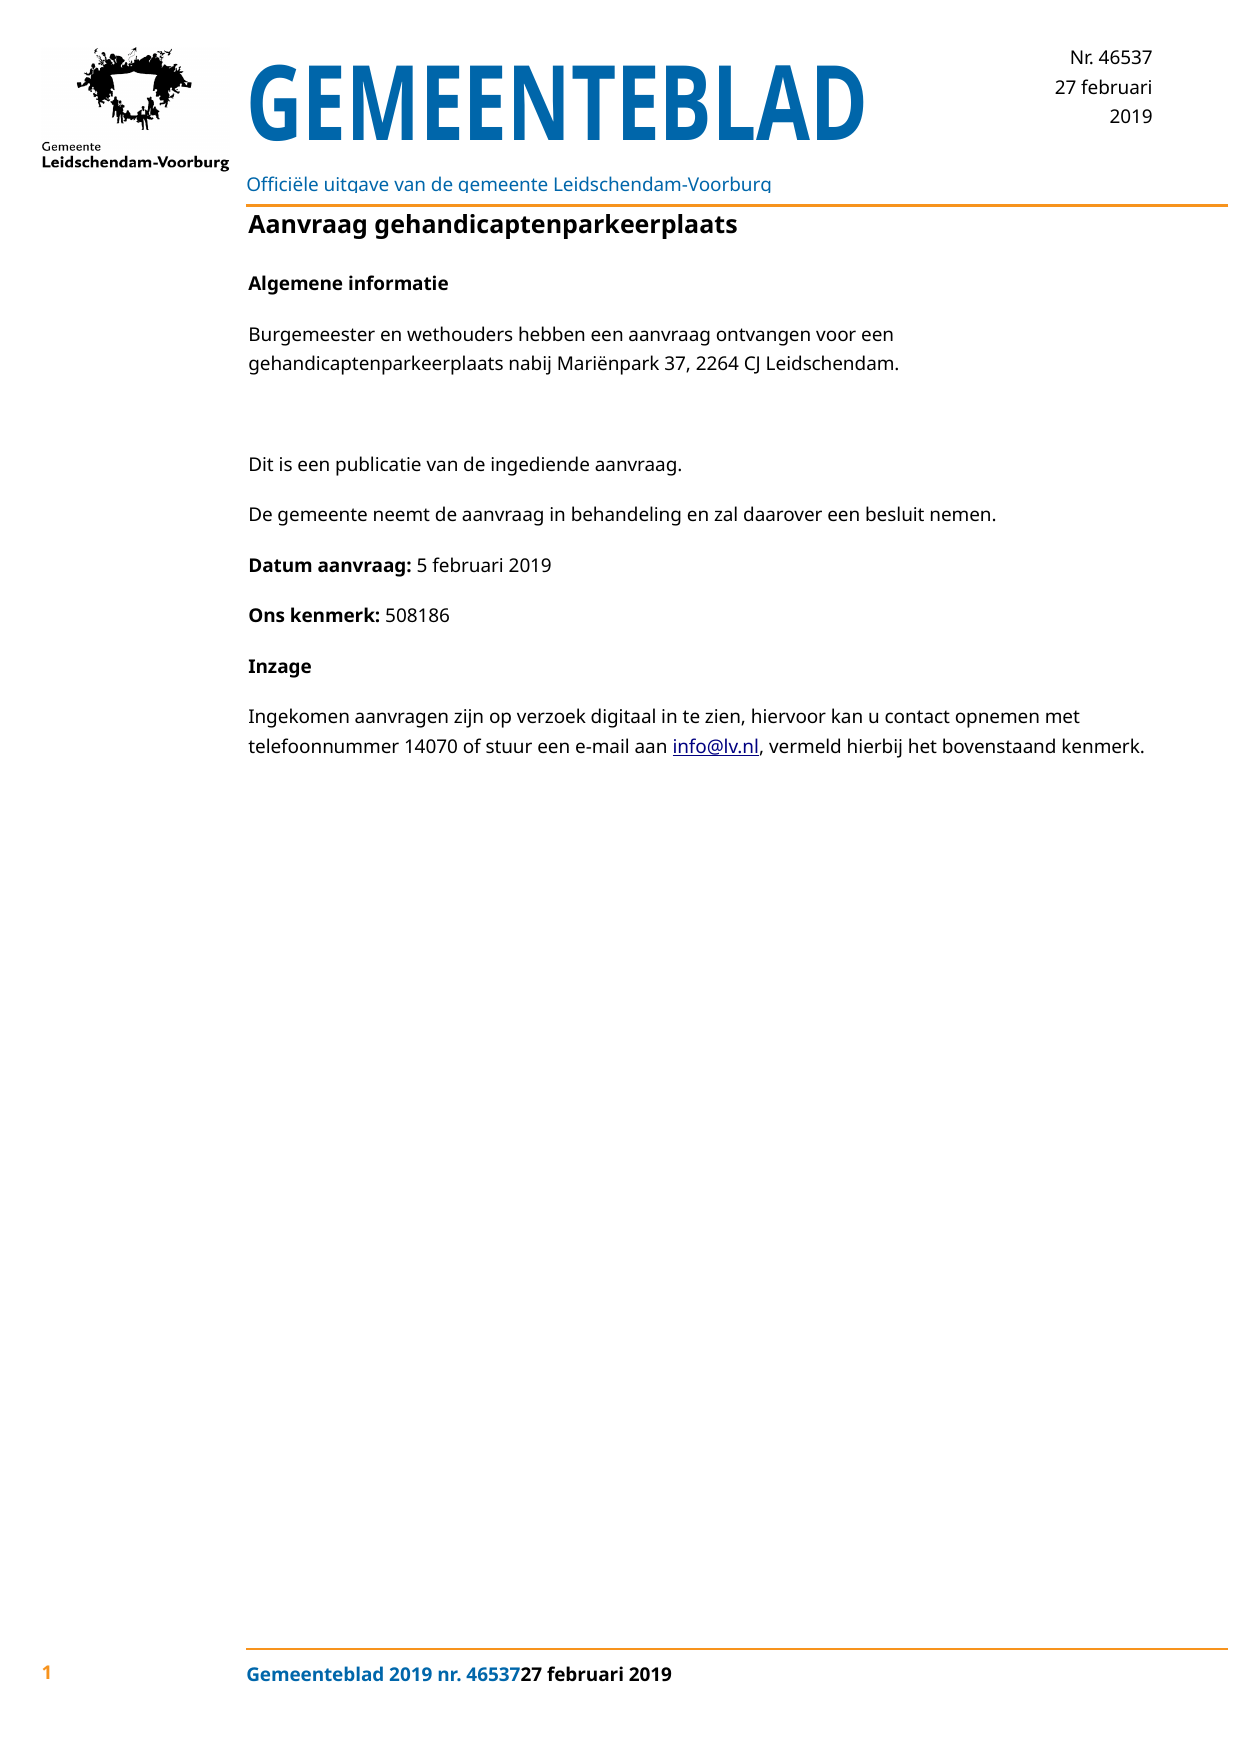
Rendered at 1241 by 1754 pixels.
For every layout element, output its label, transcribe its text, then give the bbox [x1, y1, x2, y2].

text Ons kenmerk: 508186 [248, 602, 1152, 628]
text Inzage [248, 653, 1152, 678]
text Algemene informatie [248, 270, 1152, 296]
text Aanvraag gehandicaptenparkeerplaats [248, 207, 1152, 241]
text Datum aanvraag: 5 februari 2019 [248, 552, 1152, 578]
text De gemeente neemt de aanvraag in behandeling en zal daarover een besluit nemen. [248, 502, 1152, 527]
picture [41, 47, 231, 172]
text Ingekomen aanvragen zijn op verzoek digitaal in te zien, hiervoor kan u contact opnemen met telefoonnummer 14070 of stuur een e-mail aan info@lv.nl, vermeld hierbij het bovenstaand kenmerk. [248, 703, 1152, 758]
text Burgemeester en wethouders hebben een aanvraag ontvangen voor een gehandicaptenparkeerplaats nabij Mariënpark 37, 2264 CJ Leidschendam. [248, 321, 1152, 376]
text Dit is een publicatie van de ingediende aanvraag. [248, 451, 1152, 477]
